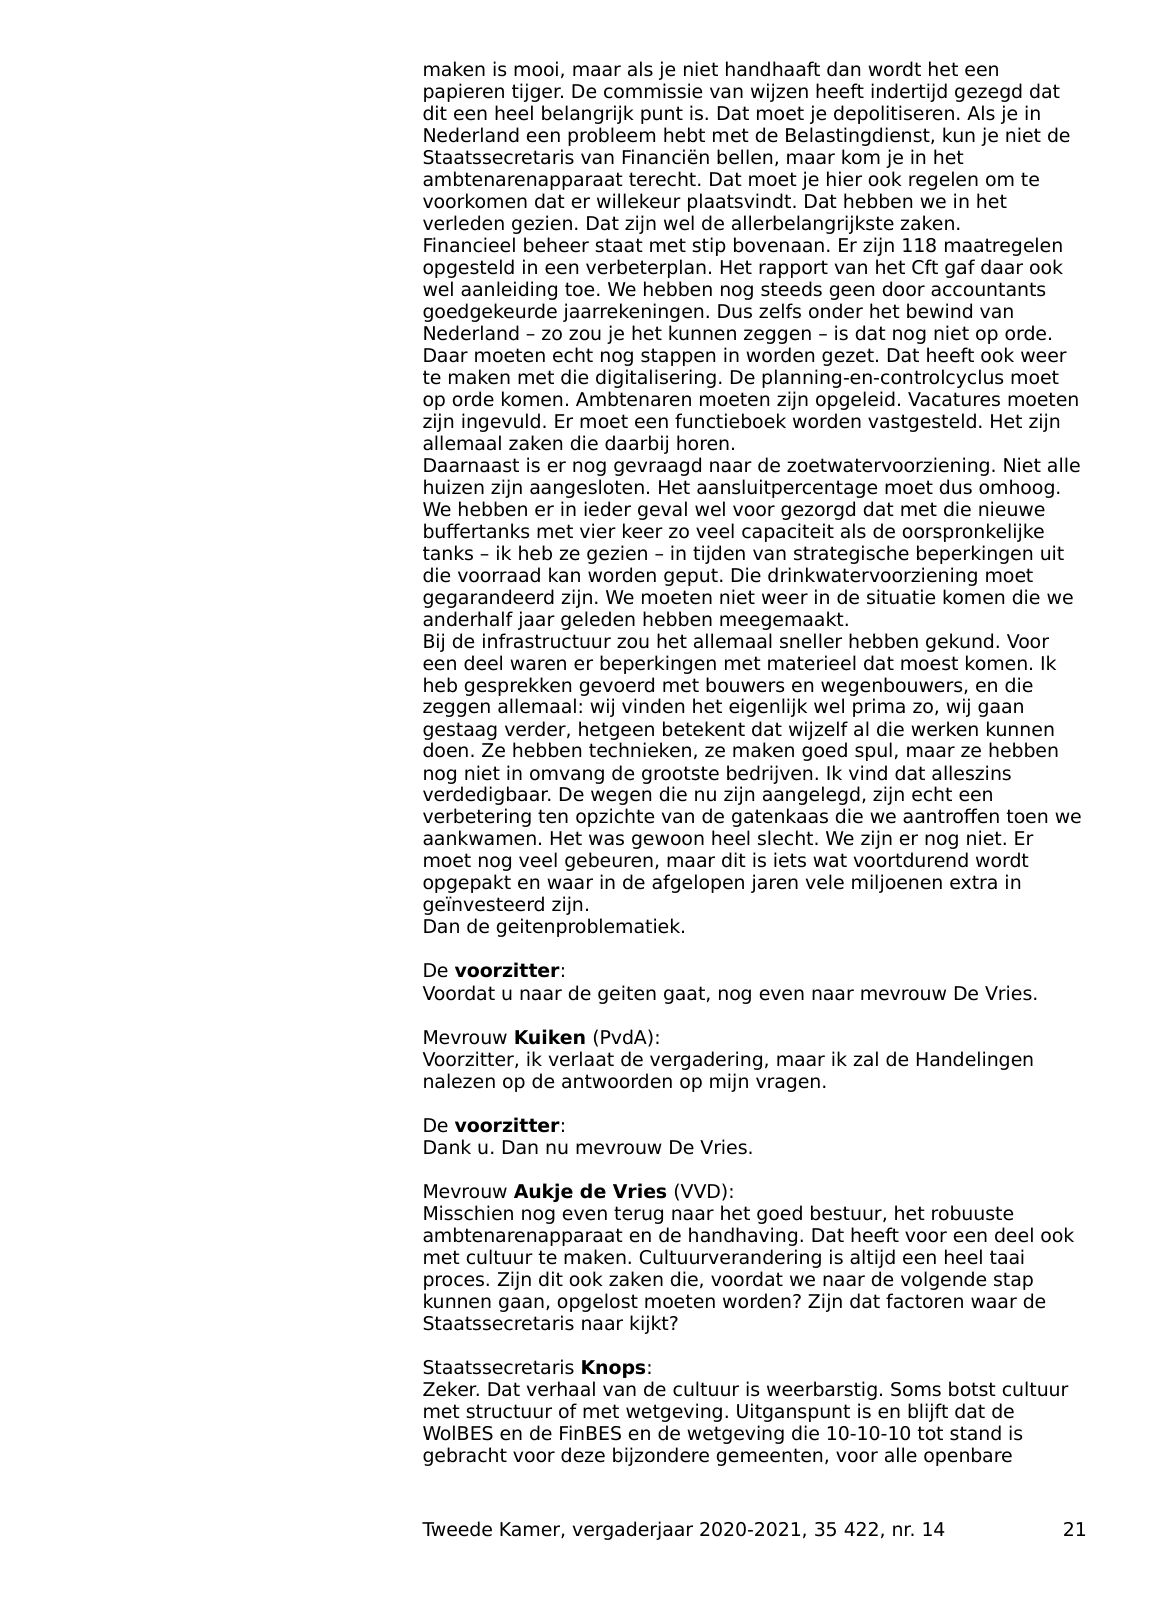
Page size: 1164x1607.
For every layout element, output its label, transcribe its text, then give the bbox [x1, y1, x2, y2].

text Dan de geitenproblematiek. [422, 916, 1087, 938]
text Voordat u naar de geiten gaat, nog even naar mevrouw De Vries. [422, 982, 1087, 1004]
text Mevrouw Aukje de Vries (VVD): [422, 1181, 1087, 1203]
text Bij de infrastructuur zou het allemaal sneller hebben gekund. Voor een deel waren er beperkingen met materieel dat moest komen. Ik heb gesprekken gevoerd met bouwers en wegenbouwers, en die zeggen allemaal: wij vinden het eigenlijk wel prima zo, wij gaan gestaag verder, hetgeen betekent dat wijzelf al die werken kunnen doen. Ze hebben technieken, ze maken goed spul, maar ze hebben nog niet in omvang de grootste bedrijven. Ik vind dat alleszins verdedigbaar. De wegen die nu zijn aangelegd, zijn echt een verbetering ten opzichte van de gatenkaas die we aantroffen toen we aankwamen. Het was gewoon heel slecht. We zijn er nog niet. Er moet nog veel gebeuren, maar dit is iets wat voortdurend wordt opgepakt en waar in de afgelopen jaren vele miljoenen extra in geïnvesteerd zijn. [422, 631, 1087, 916]
text Staatssecretaris Knops: [422, 1357, 1087, 1379]
text Daarnaast is er nog gevraagd naar de zoetwatervoorziening. Niet alle huizen zijn aangesloten. Het aansluitpercentage moet dus omhoog. We hebben er in ieder geval wel voor gezorgd dat met die nieuwe buffertanks met vier keer zo veel capaciteit als de oorspronkelijke tanks – ik heb ze gezien – in tijden van strategische beperkingen uit die voorraad kan worden geput. Die drinkwatervoorziening moet gegarandeerd zijn. We moeten niet weer in de situatie komen die we anderhalf jaar geleden hebben meegemaakt. [422, 455, 1087, 631]
text Voorzitter, ik verlaat de vergadering, maar ik zal de Handelingen nalezen op de antwoorden op mijn vragen. [422, 1048, 1087, 1092]
text De voorzitter: [422, 1115, 1087, 1137]
text Zeker. Dat verhaal van de cultuur is weerbarstig. Soms botst cultuur met structuur of met wetgeving. Uitganspunt is en blijft dat de WolBES en de FinBES en de wetgeving die 10-10-10 tot stand is gebracht voor deze bijzondere gemeenten, voor alle openbare [422, 1379, 1087, 1467]
text Financieel beheer staat met stip bovenaan. Er zijn 118 maatregelen opgesteld in een verbeterplan. Het rapport van het Cft gaf daar ook wel aanleiding toe. We hebben nog steeds geen door accountants goedgekeurde jaarrekeningen. Dus zelfs onder het bewind van Nederland – zo zou je het kunnen zeggen – is dat nog niet op orde. Daar moeten echt nog stappen in worden gezet. Dat heeft ook weer te maken met die digitalisering. De planning-en-controlcyclus moet op orde komen. Ambtenaren moeten zijn opgeleid. Vacatures moeten zijn ingevuld. Er moet een functieboek worden vastgesteld. Het zijn allemaal zaken die daarbij horen. [422, 235, 1087, 455]
text Dank u. Dan nu mevrouw De Vries. [422, 1137, 1087, 1159]
text Misschien nog even terug naar het goed bestuur, het robuuste ambtenarenapparaat en de handhaving. Dat heeft voor een deel ook met cultuur te maken. Cultuurverandering is altijd een heel taai proces. Zijn dit ook zaken die, voordat we naar de volgende stap kunnen gaan, opgelost moeten worden? Zijn dat factoren waar de Staatssecretaris naar kijkt? [422, 1203, 1087, 1335]
text Mevrouw Kuiken (PvdA): [422, 1027, 1087, 1048]
text maken is mooi, maar als je niet handhaaft dan wordt het een papieren tijger. De commissie van wijzen heeft indertijd gezegd dat dit een heel belangrijk punt is. Dat moet je depolitiseren. Als je in Nederland een probleem hebt met de Belastingdienst, kun je niet de Staatssecretaris van Financiën bellen, maar kom je in het ambtenarenapparaat terecht. Dat moet je hier ook regelen om te voorkomen dat er willekeur plaatsvindt. Dat hebben we in het verleden gezien. Dat zijn wel de allerbelangrijkste zaken. [422, 59, 1087, 235]
text De voorzitter: [422, 960, 1087, 982]
